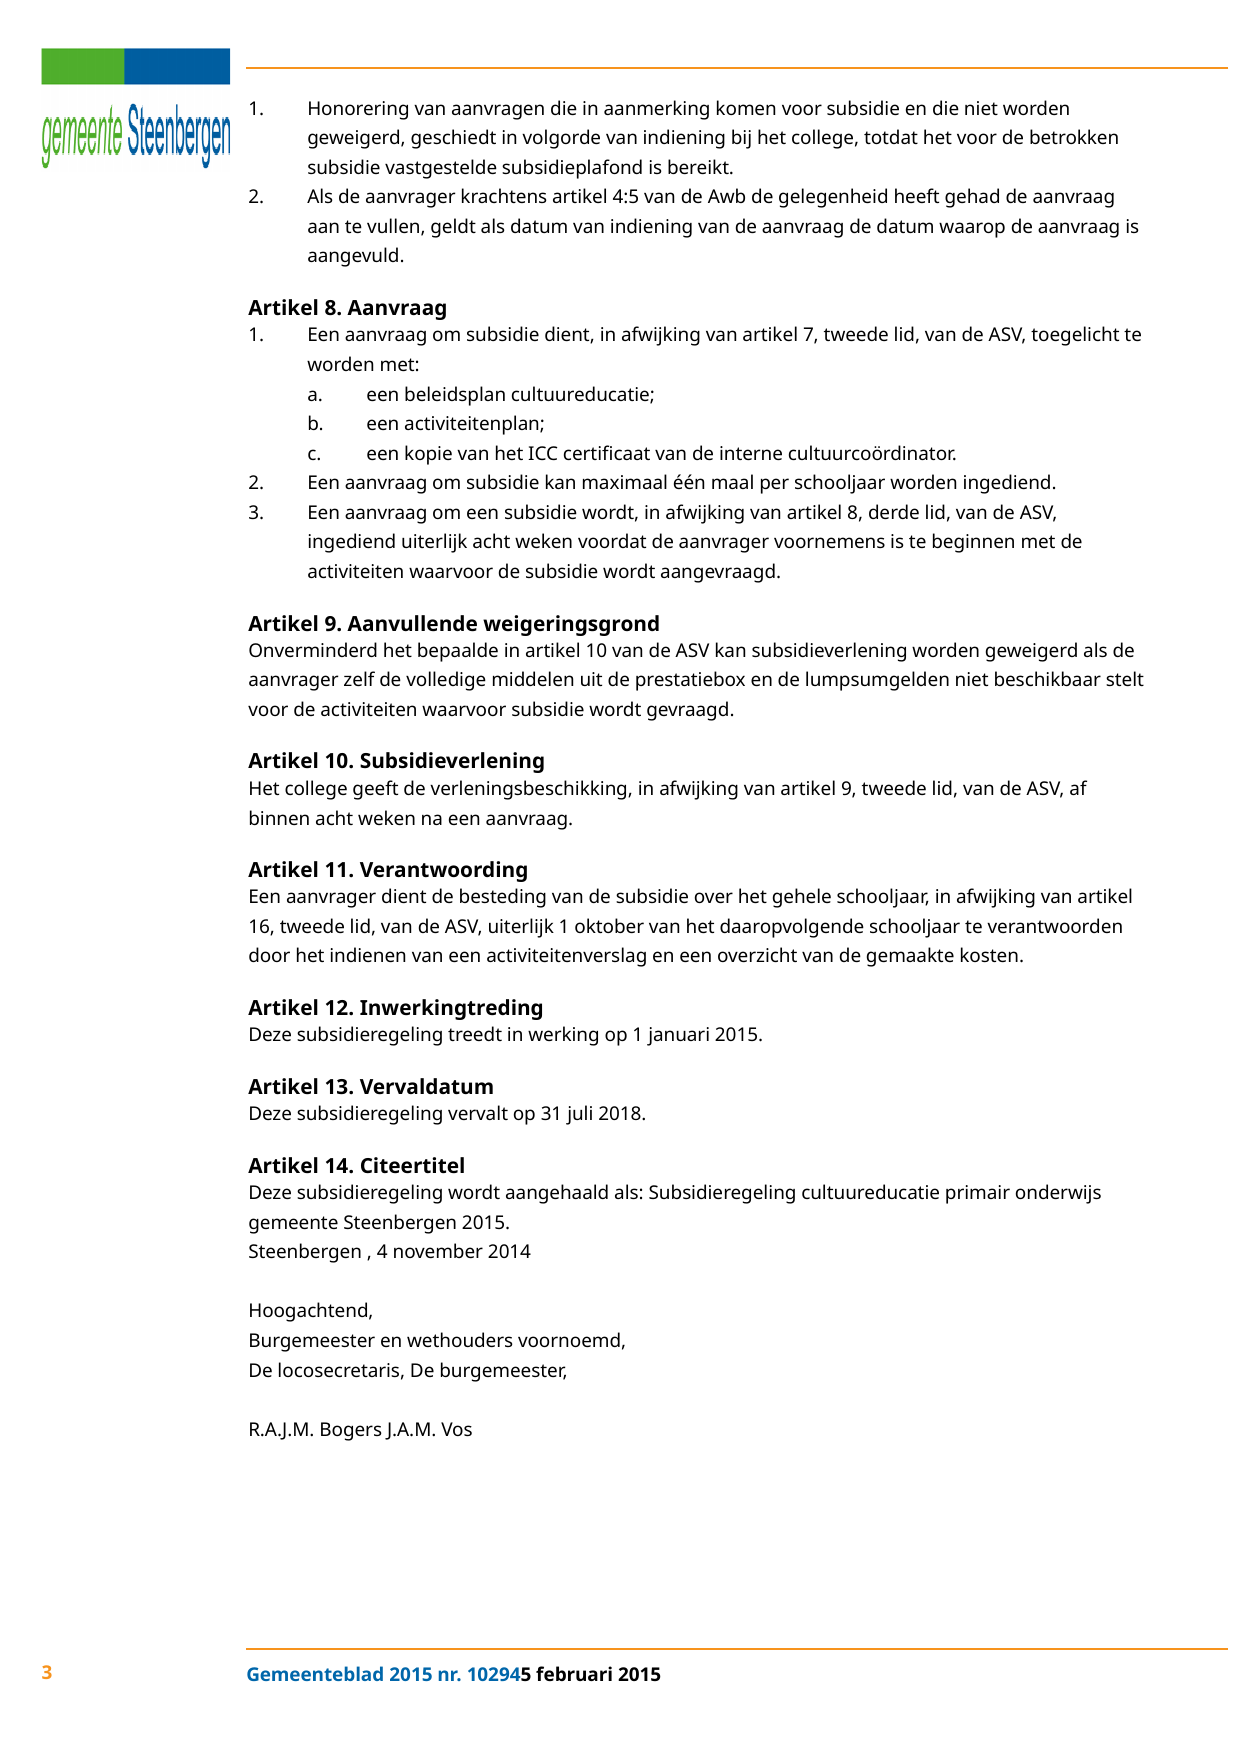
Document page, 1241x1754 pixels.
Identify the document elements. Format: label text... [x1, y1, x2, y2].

list een beleidsplan cultuureducatie; [307, 381, 1152, 406]
text Onverminderd het bepaalde in artikel 10 van de ASV kan subsidieverlening worden geweigerd als de aanvrager zelf de volledige middelen uit de prestatiebox en de lumpsumgelden niet beschikbaar stelt voor de activiteiten waarvoor subsidie wordt gevraagd. [248, 637, 1152, 722]
list Als de aanvrager krachtens artikel 4:5 van de Awb de gelegenheid heeft gehad de aanvraag aan te vullen, geldt als datum van indiening van de aanvraag de datum waarop de aanvraag is aangevuld. [248, 183, 1152, 268]
text Deze subsidieregeling treedt in werking op 1 januari 2015. [248, 1022, 1152, 1047]
list Honorering van aanvragen die in aanmerking komen voor subsidie en die niet worden geweigerd, geschiedt in volgorde van indiening bij het college, totdat het voor de betrokken subsidie vastgestelde subsidieplafond is bereikt. [248, 95, 1152, 180]
text Artikel 10. Subsidieverlening [248, 747, 1152, 775]
list Een aanvraag om een subsidie wordt, in afwijking van artikel 8, derde lid, van de ASV, ingediend uiterlijk acht weken voordat de aanvrager voornemens is te beginnen met de activiteiten waarvoor de subsidie wordt aangevraagd. [248, 499, 1152, 584]
text Artikel 14. Citeertitel [248, 1151, 1152, 1179]
list een kopie van het ICC certificaat van de interne cultuurcoördinator. [307, 440, 1152, 466]
text Een aanvrager dient de besteding van de subsidie over het gehele schooljaar, in afwijking van artikel 16, tweede lid, van de ASV, uiterlijk 1 oktober van het daaropvolgende schooljaar te verantwoorden door het indienen van een activiteitenverslag en een overzicht van de gemaakte kosten. [248, 883, 1152, 968]
text Artikel 11. Verantwoording [248, 855, 1152, 883]
text R.A.J.M. Bogers J.A.M. Vos [248, 1416, 1152, 1442]
text Artikel 13. Vervaldatum [248, 1072, 1152, 1100]
text Artikel 8. Aanvraag [248, 293, 1152, 322]
picture [41, 47, 231, 172]
text Artikel 12. Inwerkingtreding [248, 993, 1152, 1022]
list Een aanvraag om subsidie kan maximaal één maal per schooljaar worden ingediend. [248, 469, 1152, 495]
list een activiteitenplan; [307, 410, 1152, 436]
text Het college geeft de verleningsbeschikking, in afwijking van artikel 9, tweede lid, van de ASV, af binnen acht weken na een aanvraag. [248, 775, 1152, 830]
list Een aanvraag om subsidie dient, in afwijking van artikel 7, tweede lid, van de ASV, toegelicht te worden met: [248, 322, 1152, 377]
text Steenbergen , 4 november 2014 [248, 1238, 1152, 1264]
text Hoogachtend, [248, 1298, 1152, 1323]
text Deze subsidieregeling vervalt op 31 juli 2018. [248, 1100, 1152, 1126]
text Deze subsidieregeling wordt aangehaald als: Subsidieregeling cultuureducatie primair onderwijs gemeente Steenbergen 2015. [248, 1179, 1152, 1234]
text De locosecretaris, De burgemeester, [248, 1357, 1152, 1382]
text Burgemeester en wethouders voornoemd, [248, 1327, 1152, 1353]
text Artikel 9. Aanvullende weigeringsgrond [248, 609, 1152, 637]
